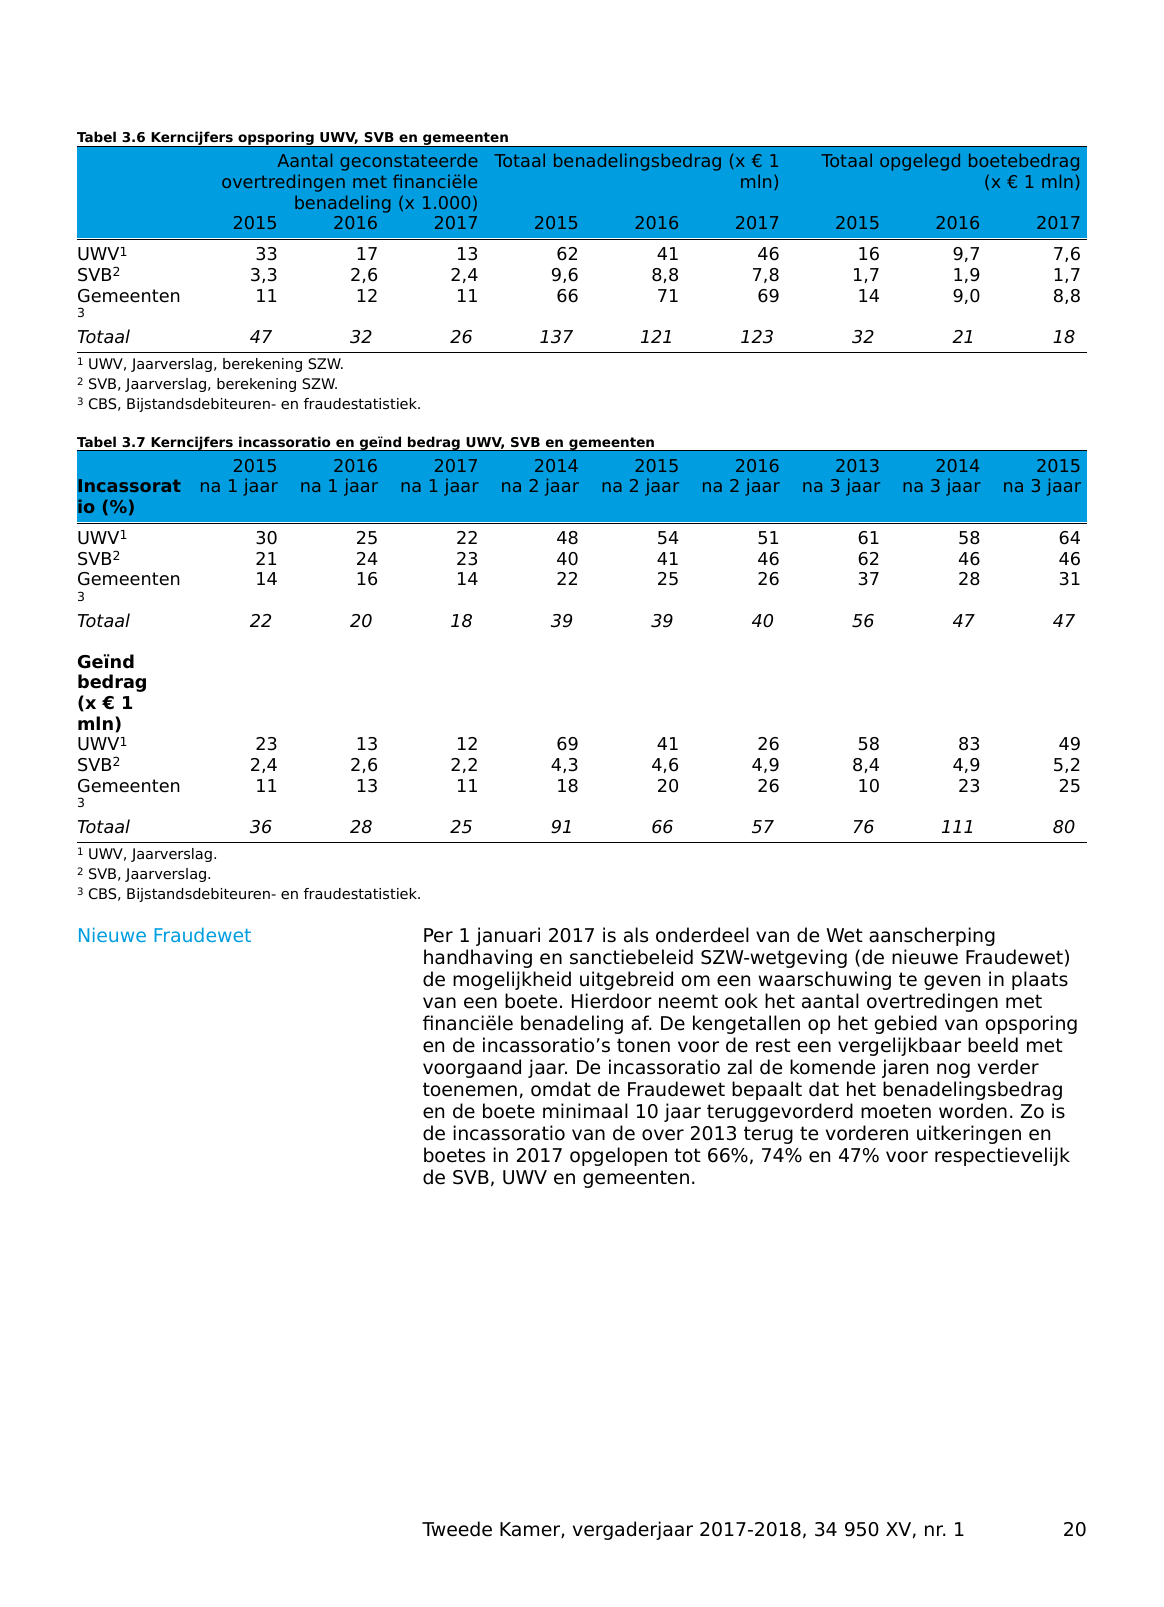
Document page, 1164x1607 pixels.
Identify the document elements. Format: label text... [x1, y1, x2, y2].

table_cell 1,9 [886, 265, 986, 286]
table_cell 47 [886, 611, 986, 631]
table_cell SVB2 [77, 265, 183, 286]
table_cell 51 [685, 524, 785, 549]
table_cell 40 [484, 549, 584, 569]
table_cell 2015 [785, 213, 886, 238]
table_cell [77, 451, 183, 476]
table_cell UWV1 [77, 734, 183, 755]
table_cell 2,6 [284, 265, 384, 286]
table_cell [484, 631, 584, 652]
table_cell Aantal geconstateerde overtredingen met financiële benadeling (x 1.000) [183, 147, 484, 213]
table_cell 2,6 [284, 755, 384, 776]
table_cell 76 [785, 817, 886, 842]
table_cell 2017 [685, 213, 785, 238]
table_cell 9,7 [886, 240, 986, 265]
table_cell 46 [986, 549, 1087, 569]
table_cell 12 [384, 734, 484, 755]
table_cell 2017 [986, 213, 1087, 238]
table_cell Geïnd bedrag (x € 1 mln) [77, 652, 183, 734]
table_cell 8,8 [986, 286, 1087, 327]
table_cell 47 [183, 327, 283, 352]
table_cell 2,4 [183, 755, 283, 776]
table_cell [284, 652, 384, 734]
table_cell 1,7 [785, 265, 886, 286]
table_cell [284, 631, 384, 652]
table_cell [685, 631, 785, 652]
table_cell [785, 652, 886, 734]
table_cell 18 [484, 776, 584, 817]
table_cell SVB2 [77, 549, 183, 569]
table_cell 22 [183, 611, 283, 631]
table_cell 66 [484, 286, 584, 327]
table_cell na 3 jaar [886, 476, 986, 522]
table_cell 2017 [384, 451, 484, 476]
table_cell 4,9 [886, 755, 986, 776]
table_cell Gemeenten3 [77, 286, 183, 327]
table_cell 11 [384, 776, 484, 817]
table_cell 2015 [183, 213, 283, 238]
table_cell 80 [986, 817, 1087, 842]
table_cell 25 [986, 776, 1087, 817]
table_cell [886, 652, 986, 734]
table_cell 39 [585, 611, 685, 631]
table_cell Incassoratio (%) [77, 476, 183, 522]
table_cell 13 [284, 776, 384, 817]
table_cell Totaal [77, 817, 183, 842]
table_cell 41 [585, 240, 685, 265]
table_cell [183, 631, 283, 652]
table_cell 41 [585, 549, 685, 569]
table_cell 66 [585, 817, 685, 842]
table_cell 2013 [785, 451, 886, 476]
table_cell 4,3 [484, 755, 584, 776]
table_cell UWV1 [77, 524, 183, 549]
table_cell 9,0 [886, 286, 986, 327]
table_cell 26 [685, 569, 785, 611]
table_cell 40 [685, 611, 785, 631]
table_cell 16 [785, 240, 886, 265]
table_cell 46 [685, 549, 785, 569]
table_cell 18 [986, 327, 1087, 352]
table_cell na 1 jaar [384, 476, 484, 522]
table_cell 123 [685, 327, 785, 352]
table_cell na 1 jaar [284, 476, 384, 522]
table_cell 14 [785, 286, 886, 327]
table_cell [77, 213, 183, 238]
table_cell UWV1 [77, 240, 183, 265]
table_cell 62 [484, 240, 584, 265]
table_cell 33 [183, 240, 283, 265]
table_cell 25 [384, 817, 484, 842]
table_cell Totaal opgelegd boetebedrag (x € 1 mln) [785, 147, 1087, 213]
table_cell Gemeenten3 [77, 776, 183, 817]
table_cell [685, 652, 785, 734]
table_cell 58 [886, 524, 986, 549]
table_cell 69 [484, 734, 584, 755]
table_cell 26 [685, 734, 785, 755]
table_cell 16 [284, 569, 384, 611]
table_cell 26 [384, 327, 484, 352]
table_cell 58 [785, 734, 886, 755]
table_cell 1,7 [986, 265, 1087, 286]
table_cell Gemeenten3 [77, 569, 183, 611]
table_cell 36 [183, 817, 283, 842]
table_cell 23 [183, 734, 283, 755]
table_cell 56 [785, 611, 886, 631]
table_cell 2016 [685, 451, 785, 476]
table_cell 4,6 [585, 755, 685, 776]
table_cell 10 [785, 776, 886, 817]
table_cell [384, 652, 484, 734]
table_cell 2014 [886, 451, 986, 476]
table_cell 49 [986, 734, 1087, 755]
table_cell 3,3 [183, 265, 283, 286]
table_cell 28 [886, 569, 986, 611]
table_cell 11 [183, 286, 283, 327]
table_cell 32 [785, 327, 886, 352]
table_cell 1 UWV, Jaarverslag. 2 SVB, Jaarverslag. 3 CBS, Bijstandsdebiteuren- en fraudestatistiek. [77, 843, 1087, 903]
table_cell 71 [585, 286, 685, 327]
table_cell 2014 [484, 451, 584, 476]
table_cell na 2 jaar [685, 476, 785, 522]
table_cell na 2 jaar [585, 476, 685, 522]
table_cell 62 [785, 549, 886, 569]
table_cell [886, 631, 986, 652]
table_cell Totaal [77, 327, 183, 352]
table_cell 8,4 [785, 755, 886, 776]
table_cell [785, 631, 886, 652]
table_cell 2015 [986, 451, 1087, 476]
table_cell 54 [585, 524, 685, 549]
table_cell Totaal benadelingsbedrag (x € 1 mln) [484, 147, 785, 213]
table_cell 24 [284, 549, 384, 569]
table_cell 2016 [284, 213, 384, 238]
table_cell 28 [284, 817, 384, 842]
table_cell 48 [484, 524, 584, 549]
table_cell [986, 652, 1087, 734]
table_cell na 1 jaar [183, 476, 283, 522]
table_cell 5,2 [986, 755, 1087, 776]
table_cell 61 [785, 524, 886, 549]
table_cell 2,2 [384, 755, 484, 776]
table_cell 2,4 [384, 265, 484, 286]
text Nieuwe Fraudewet [77, 925, 399, 947]
table_cell [384, 631, 484, 652]
table_cell 25 [284, 524, 384, 549]
table_cell 41 [585, 734, 685, 755]
table_cell 7,6 [986, 240, 1087, 265]
table_cell [183, 652, 283, 734]
table_cell 22 [484, 569, 584, 611]
table_cell 121 [585, 327, 685, 352]
table_cell na 3 jaar [785, 476, 886, 522]
table_cell [986, 631, 1087, 652]
table_cell 4,9 [685, 755, 785, 776]
table_cell 83 [886, 734, 986, 755]
table_cell 11 [183, 776, 283, 817]
table_cell 9,6 [484, 265, 584, 286]
table_cell 14 [384, 569, 484, 611]
table_cell 13 [284, 734, 384, 755]
table_cell 18 [384, 611, 484, 631]
table_cell 14 [183, 569, 283, 611]
table_cell 26 [685, 776, 785, 817]
table_cell 7,8 [685, 265, 785, 286]
table_cell 2016 [284, 451, 384, 476]
table_cell 2015 [484, 213, 584, 238]
table_cell 2017 [384, 213, 484, 238]
table_cell 21 [886, 327, 986, 352]
table_cell 64 [986, 524, 1087, 549]
table_cell [585, 631, 685, 652]
table_cell 37 [785, 569, 886, 611]
table_cell [484, 652, 584, 734]
table_cell 11 [384, 286, 484, 327]
table_cell 47 [986, 611, 1087, 631]
table_cell 23 [384, 549, 484, 569]
table_header Tabel 3.7 Kerncijfers incassoratio en geïnd bedrag UWV, SVB en gemeenten [77, 434, 1087, 450]
table_cell na 2 jaar [484, 476, 584, 522]
table_cell 23 [886, 776, 986, 817]
table_cell Totaal [77, 611, 183, 631]
text Per 1 januari 2017 is als onderdeel van de Wet aanscherping handhaving en sanctiebeleid SZW-wetgeving (de nieuwe Fraudewet) de mogelijkheid uitgebreid om een waarschuwing te geven in plaats van een boete. Hierdoor neemt ook het aantal overtredingen met financiële benadeling af. De kengetallen op het gebied van opsporing en de incassoratio’s tonen voor de rest een vergelijkbaar beeld met voorgaand jaar. De incassoratio zal de komende jaren nog verder toenemen, omdat de Fraudewet bepaalt dat het benadelingsbedrag en de boete minimaal 10 jaar teruggevorderd moeten worden. Zo is de incassoratio van de over 2013 terug te vorderen uitkeringen en boetes in 2017 opgelopen tot 66%, 74% en 47% voor respectievelijk de SVB, UWV en gemeenten. [422, 925, 1087, 1188]
table_cell 46 [886, 549, 986, 569]
table_cell 2015 [183, 451, 283, 476]
table_cell 32 [284, 327, 384, 352]
table_cell 13 [384, 240, 484, 265]
table_cell 2015 [585, 451, 685, 476]
table_cell 31 [986, 569, 1087, 611]
table_cell 22 [384, 524, 484, 549]
table_cell 20 [284, 611, 384, 631]
table_cell 111 [886, 817, 986, 842]
table_cell 17 [284, 240, 384, 265]
table_cell 46 [685, 240, 785, 265]
table_cell [77, 631, 183, 652]
table_cell 69 [685, 286, 785, 327]
table_cell [77, 147, 183, 213]
table_cell 39 [484, 611, 584, 631]
table_cell 2016 [886, 213, 986, 238]
table_cell 20 [585, 776, 685, 817]
table_cell 91 [484, 817, 584, 842]
table_cell 25 [585, 569, 685, 611]
table_cell 2016 [585, 213, 685, 238]
table_cell 21 [183, 549, 283, 569]
table_cell 12 [284, 286, 384, 327]
table_cell 30 [183, 524, 283, 549]
table_cell [585, 652, 685, 734]
table_cell 8,8 [585, 265, 685, 286]
table_cell SVB2 [77, 755, 183, 776]
table_cell 1 UWV, Jaarverslag, berekening SZW. 2 SVB, Jaarverslag, berekening SZW. 3 CBS, Bijstandsdebiteuren- en fraudestatistiek. [77, 353, 1087, 412]
table_cell na 3 jaar [986, 476, 1087, 522]
table_header Tabel 3.6 Kerncijfers opsporing UWV, SVB en gemeenten [77, 130, 1087, 146]
table_cell 57 [685, 817, 785, 842]
table_cell 137 [484, 327, 584, 352]
